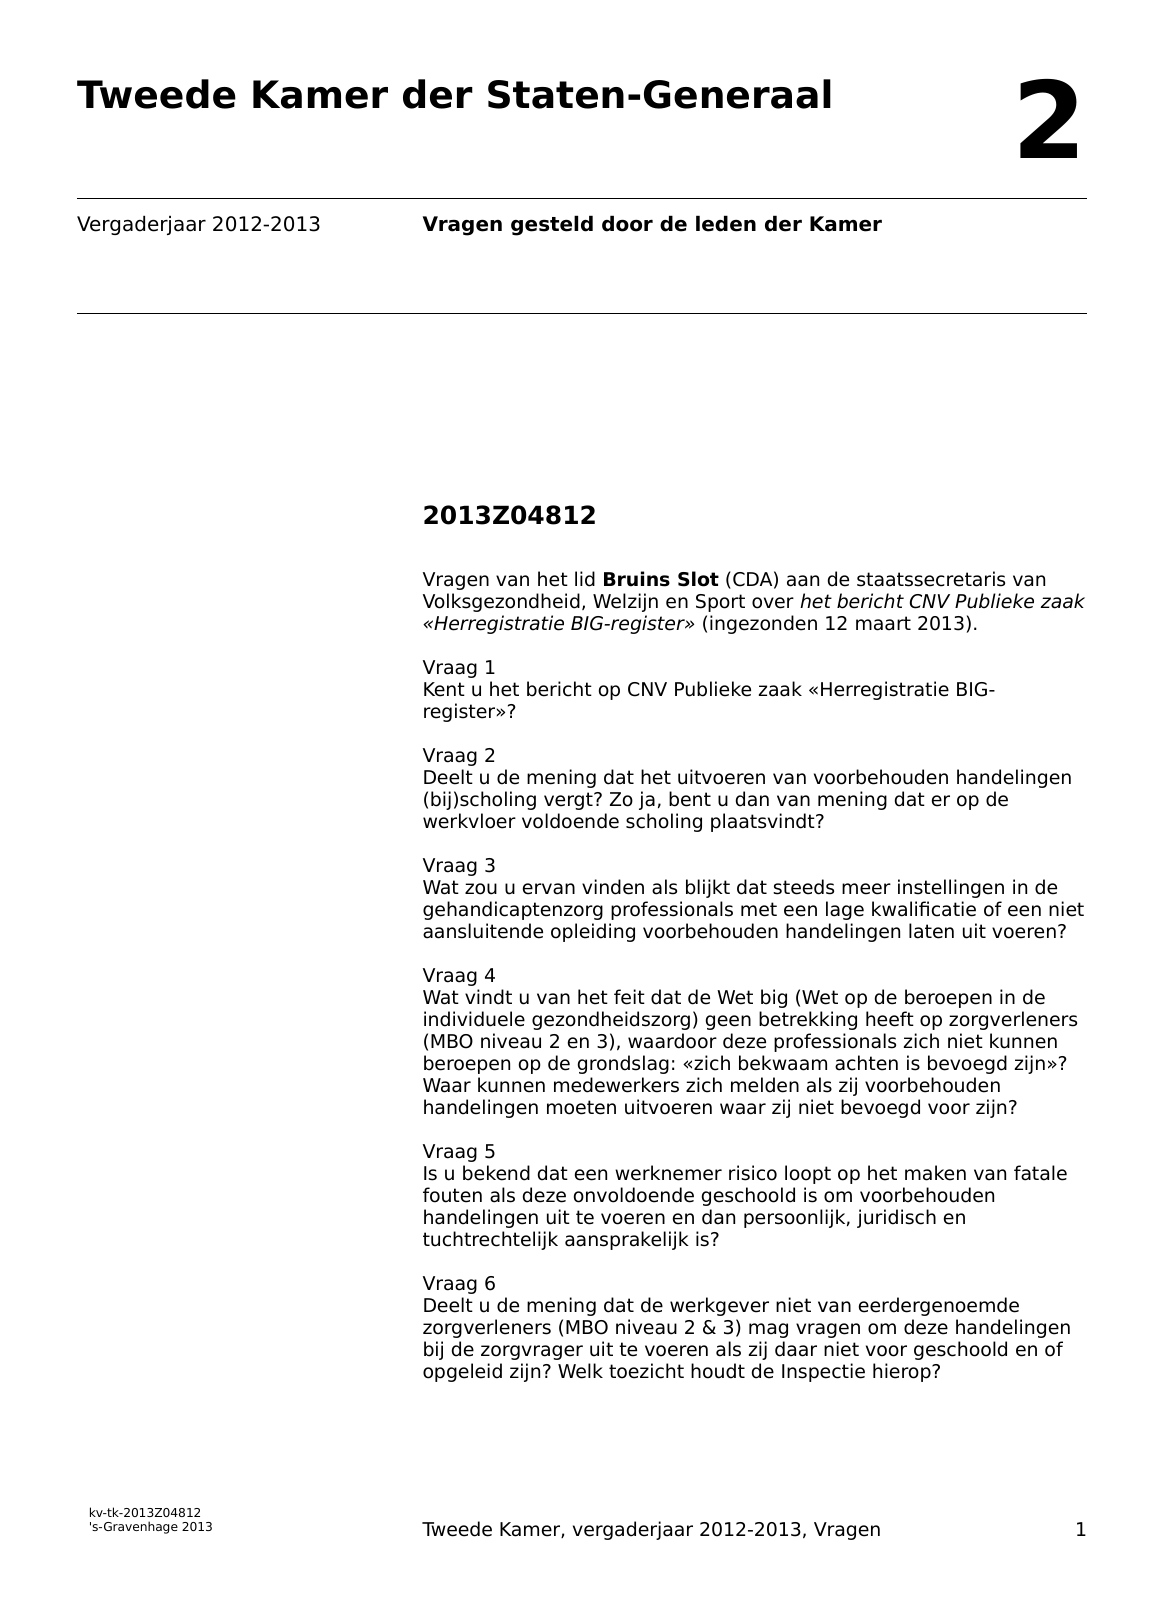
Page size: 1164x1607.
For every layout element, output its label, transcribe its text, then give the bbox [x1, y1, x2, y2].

text Deelt u de mening dat het uitvoeren van voorbehouden handelingen (bij)scholing vergt? Zo ja, bent u dan van mening dat er op de werkvloer voldoende scholing plaatsvindt? [422, 767, 1087, 833]
text Vraag 6 [422, 1273, 1087, 1295]
text Vraag 2 [422, 745, 1087, 767]
table_header 2 [886, 59, 1087, 198]
text Vragen van het lid Bruins Slot (CDA) aan de staatssecretaris van Volksgezondheid, Welzijn en Sport over het bericht CNV Publieke zaak «Herregistratie BIG-register» (ingezonden 12 maart 2013). [422, 569, 1087, 635]
text 's-Gravenhage 2013 [88, 1520, 323, 1534]
text Vraag 4 [422, 965, 1087, 987]
text Vraag 5 [422, 1141, 1087, 1163]
text Vraag 1 [422, 657, 1087, 679]
table_cell Vragen gesteld door de leden der Kamer [422, 199, 1087, 313]
text Kent u het bericht op CNV Publieke zaak «Herregistratie BIG- register»? [422, 679, 1087, 723]
table_header Tweede Kamer der Staten-Generaal [77, 59, 886, 198]
text 2013Z04812 [422, 501, 1087, 531]
text Vraag 3 [422, 855, 1087, 877]
text kv-tk-2013Z04812 [88, 1506, 323, 1520]
table_cell Vergaderjaar 2012-2013 [77, 199, 422, 313]
text Wat vindt u van het feit dat de Wet big (Wet op de beroepen in de individuele gezondheidszorg) geen betrekking heeft op zorgverleners (MBO niveau 2 en 3), waardoor deze professionals zich niet kunnen beroepen op de grondslag: «zich bekwaam achten is bevoegd zijn»? Waar kunnen medewerkers zich melden als zij voorbehouden handelingen moeten uitvoeren waar zij niet bevoegd voor zijn? [422, 987, 1087, 1119]
text Wat zou u ervan vinden als blijkt dat steeds meer instellingen in de gehandicaptenzorg professionals met een lage kwalificatie of een niet aansluitende opleiding voorbehouden handelingen laten uit voeren? [422, 877, 1087, 943]
text Is u bekend dat een werknemer risico loopt op het maken van fatale fouten als deze onvoldoende geschoold is om voorbehouden handelingen uit te voeren en dan persoonlijk, juridisch en tuchtrechtelijk aansprakelijk is? [422, 1163, 1087, 1251]
text Deelt u de mening dat de werkgever niet van eerdergenoemde zorgverleners (MBO niveau 2 & 3) mag vragen om deze handelingen bij de zorgvrager uit te voeren als zij daar niet voor geschoold en of opgeleid zijn? Welk toezicht houdt de Inspectie hierop? [422, 1295, 1087, 1383]
